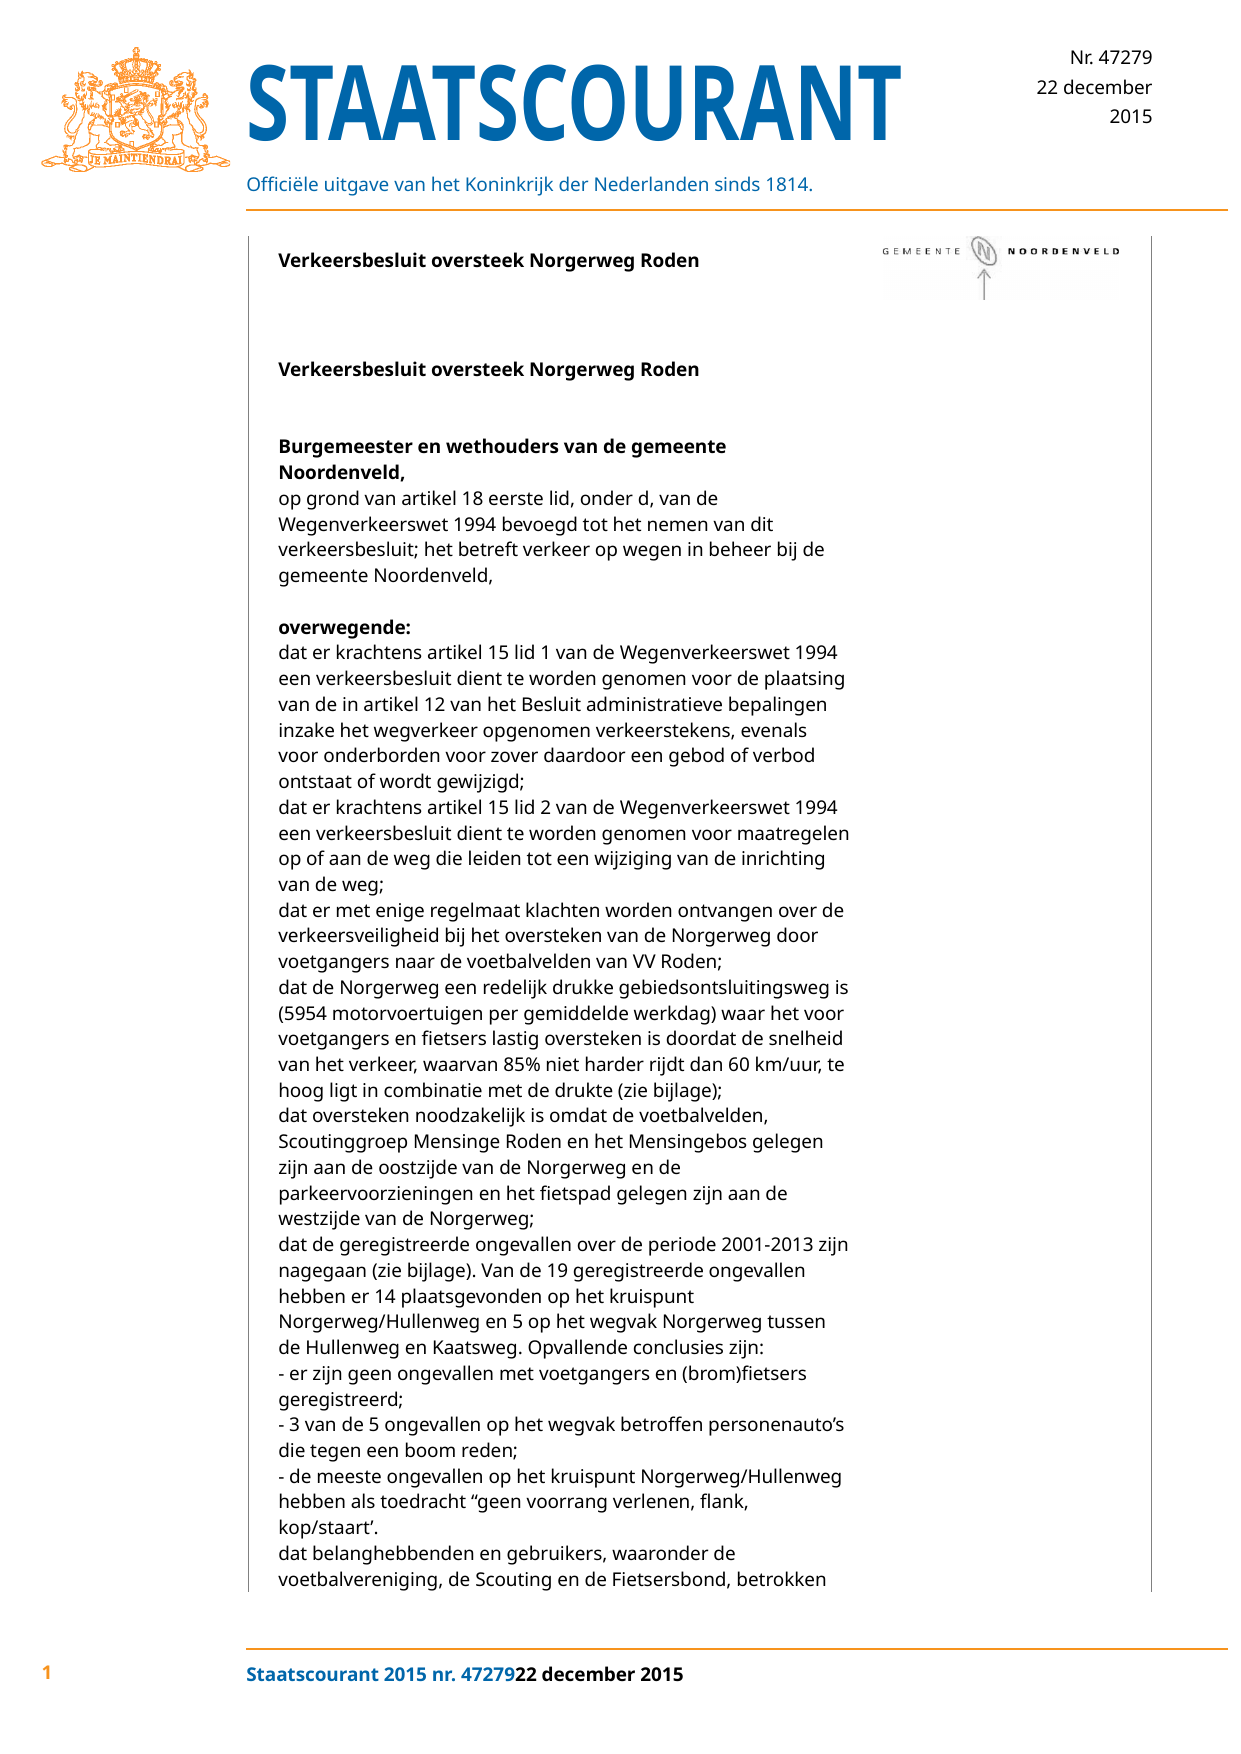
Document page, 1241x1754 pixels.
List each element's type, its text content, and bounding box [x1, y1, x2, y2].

table_header [850, 300, 1151, 1592]
table_header Verkeersbesluit oversteek Norgerweg Roden Verkeersbesluit oversteek Norgerweg Roden Burgemeester en wethouders van de gemeente Noordenveld, op grond van artikel 18 eerste lid, onder d, van de Wegenverkeerswet 1994 bevoegd tot het nemen van dit verkeersbesluit; het betreft verkeer op wegen in beheer bij de gemeente Noordenveld, overwegende: dat er krachtens artikel 15 lid 1 van de Wegenverkeerswet 1994 een verkeersbesluit dient te worden genomen voor de plaatsing van de in artikel 12 van het Besluit administratieve bepalingen inzake het wegverkeer opgenomen verkeerstekens, evenals voor onderborden voor zover daardoor een gebod of verbod ontstaat of wordt gewijzigd; dat er krachtens artikel 15 lid 2 van de Wegenverkeerswet 1994 een verkeersbesluit dient te worden genomen voor maatregelen op of aan de weg die leiden tot een wijziging van de inrichting van de weg; dat er met enige regelmaat klachten worden ontvangen over de verkeersveiligheid bij het oversteken van de Norgerweg door voetgangers naar de voetbalvelden van VV Roden; dat de Norgerweg een redelijk drukke gebiedsontsluitingsweg is (5954 motorvoertuigen per gemiddelde werkdag) waar het voor voetgangers en fietsers lastig oversteken is doordat de snelheid van het verkeer, waarvan 85% niet harder rijdt dan 60 km/uur, te hoog ligt in combinatie met de drukte (zie bijlage); dat oversteken noodzakelijk is omdat de voetbalvelden, Scoutinggroep Mensinge Roden en het Mensingebos gelegen zijn aan de oostzijde van de Norgerweg en de parkeervoorzieningen en het fietspad gelegen zijn aan de westzijde van de Norgerweg; dat de geregistreerde ongevallen over de periode 2001-2013 zijn nagegaan (zie bijlage). Van de 19 geregistreerde ongevallen hebben er 14 plaatsgevonden op het kruispunt Norgerweg/Hullenweg en 5 op het wegvak Norgerweg tussen de Hullenweg en Kaatsweg. Opvallende conclusies zijn: - er zijn geen ongevallen met voetgangers en (brom)fietsers geregistreerd; - 3 van de 5 ongevallen op het wegvak betroffen personenauto’s die tegen een boom reden; - de meeste ongevallen op het kruispunt Norgerweg/Hullenweg hebben als toedracht “geen voorrang verlenen, flank, kop/staart’. dat belanghebbenden en gebruikers, waaronder de voetbalvereniging, de Scouting en de Fietsersbond, betrokken [249, 236, 850, 1592]
picture [882, 236, 1119, 300]
table_header [1119, 236, 1151, 299]
picture [41, 47, 231, 172]
table_header [850, 236, 882, 299]
